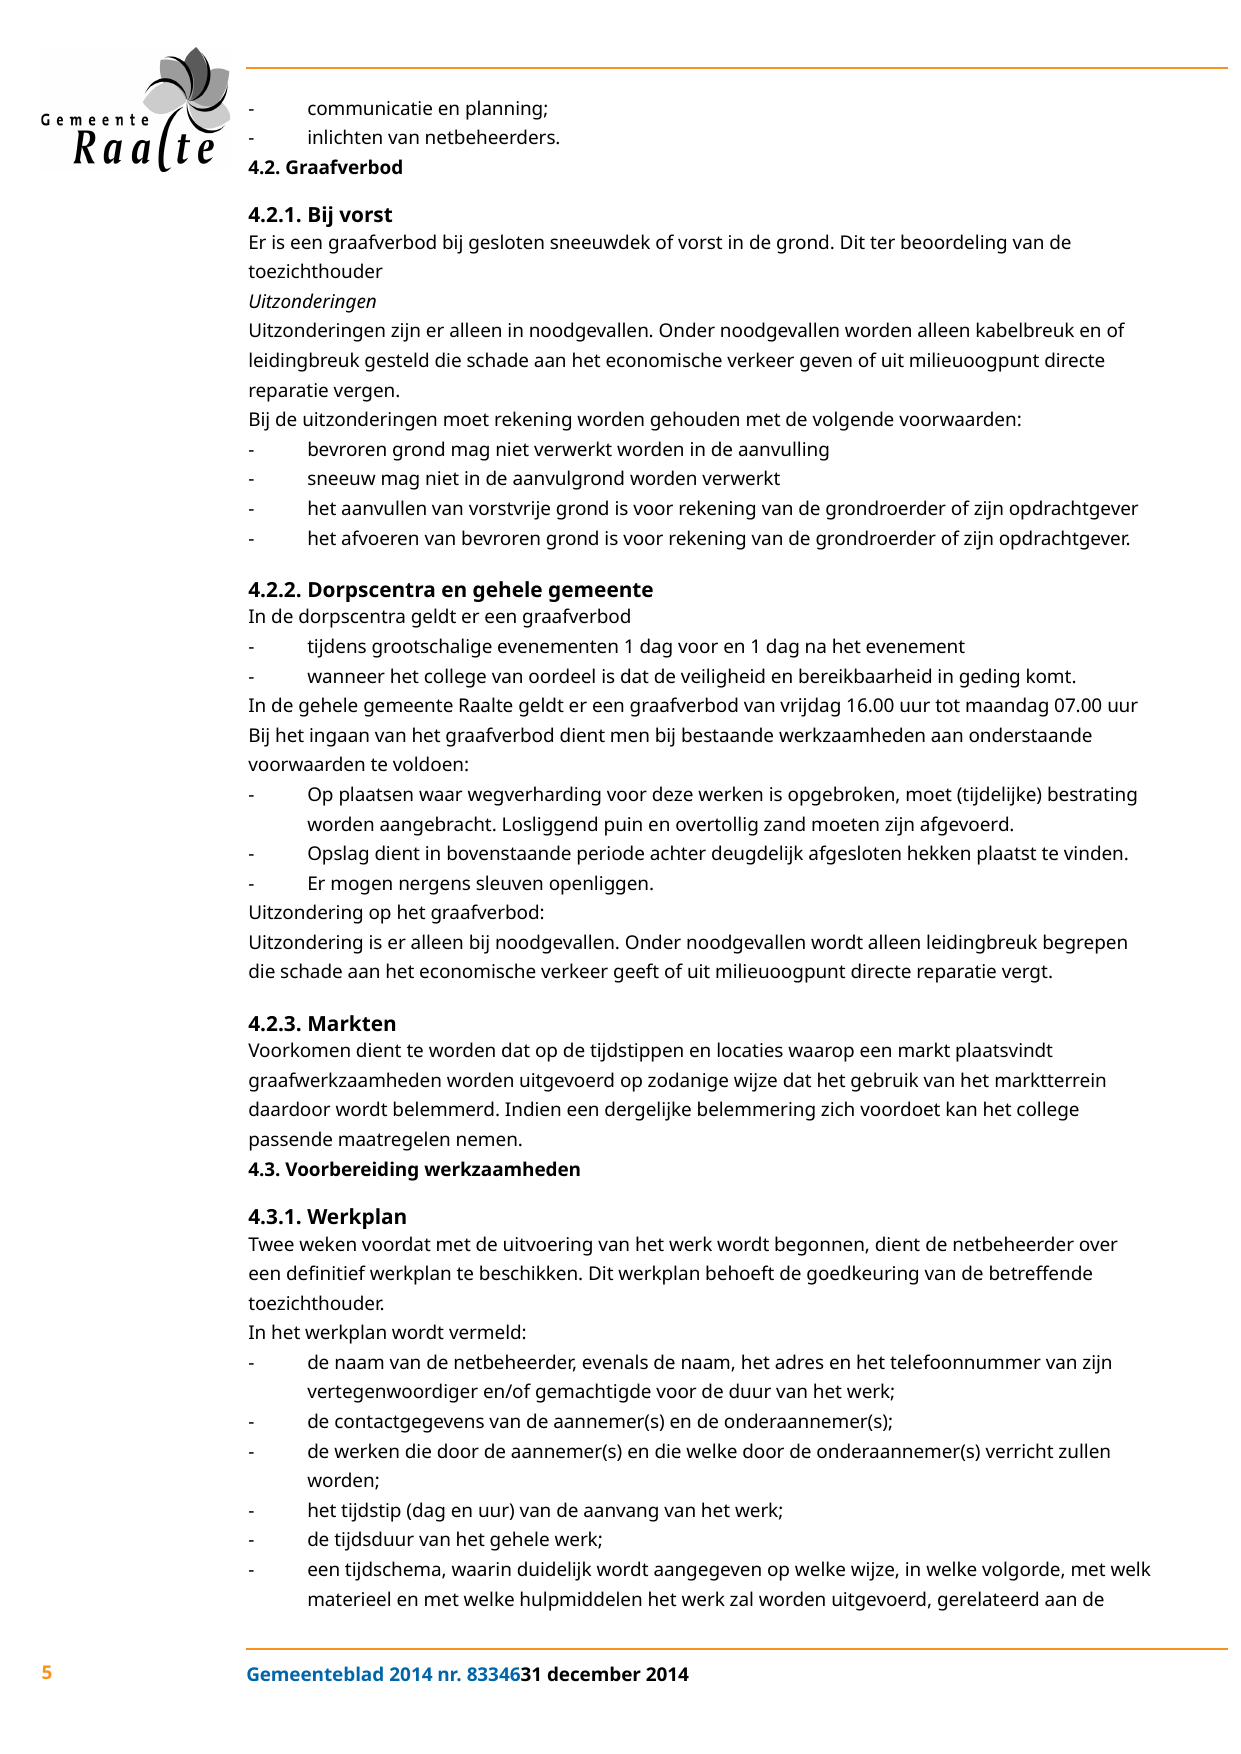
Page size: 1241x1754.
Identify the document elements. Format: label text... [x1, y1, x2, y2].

list de contactgegevens van de aannemer(s) en de onderaannemer(s); [248, 1408, 1152, 1434]
list het tijdstip (dag en uur) van de aanvang van het werk; [248, 1497, 1152, 1523]
text Uitzonderingen zijn er alleen in noodgevallen. Onder noodgevallen worden alleen kabelbreuk en of leidingbreuk gesteld die schade aan het economische verkeer geven of uit milieuoogpunt directe reparatie vergen. [248, 318, 1152, 403]
text 4.3.1. Werkplan [248, 1202, 1152, 1231]
text In het werkplan wordt vermeld: [248, 1319, 1152, 1345]
list Op plaatsen waar wegverharding voor deze werken is opgebroken, moet (tijdelijke) bestrating worden aangebracht. Losliggend puin en overtollig zand moeten zijn afgevoerd. [248, 781, 1152, 836]
list de werken die door de aannemer(s) en die welke door de onderaannemer(s) verricht zullen worden; [248, 1438, 1152, 1493]
list de naam van de netbeheerder, evenals de naam, het adres en het telefoonnummer van zijn vertegenwoordiger en/of gemachtigde voor de duur van het werk; [248, 1349, 1152, 1404]
list inlichten van netbeheerders. [248, 124, 1152, 150]
text 4.2.3. Markten [248, 1009, 1152, 1037]
text Voorkomen dient te worden dat op de tijdstippen en locaties waarop een markt plaatsvindt graafwerkzaamheden worden uitgevoerd op zodanige wijze dat het gebruik van het marktterrein daardoor wordt belemmerd. Indien een dergelijke belemmering zich voordoet kan het college passende maatregelen nemen. [248, 1037, 1152, 1152]
list bevroren grond mag niet verwerkt worden in de aanvulling [248, 436, 1152, 462]
text Uitzonderingen [248, 288, 1152, 314]
list sneeuw mag niet in de aanvulgrond worden verwerkt [248, 466, 1152, 491]
text 4.2.2. Dorpscentra en gehele gemeente [248, 575, 1152, 604]
text Bij het ingaan van het graafverbod dient men bij bestaande werkzaamheden aan onderstaande voorwaarden te voldoen: [248, 722, 1152, 777]
list tijdens grootschalige evenementen 1 dag voor en 1 dag na het evenement [248, 633, 1152, 659]
list communicatie en planning; [248, 95, 1152, 121]
text Uitzondering is er alleen bij noodgevallen. Onder noodgevallen wordt alleen leidingbreuk begrepen die schade aan het economische verkeer geeft of uit milieuoogpunt directe reparatie vergt. [248, 929, 1152, 984]
list een tijdschema, waarin duidelijk wordt aangegeven op welke wijze, in welke volgorde, met welk materieel en met welke hulpmiddelen het werk zal worden uitgevoerd, gerelateerd aan de [248, 1556, 1152, 1612]
list Opslag dient in bovenstaande periode achter deugdelijk afgesloten hekken plaatst te vinden. [248, 840, 1152, 866]
list Er mogen nergens sleuven openliggen. [248, 870, 1152, 896]
list wanneer het college van oordeel is dat de veiligheid en bereikbaarheid in geding komt. [248, 663, 1152, 688]
text 4.3. Voorbereiding werkzaamheden [248, 1156, 1152, 1182]
list de tijdsduur van het gehele werk; [248, 1527, 1152, 1552]
list het aanvullen van vorstvrije grond is voor rekening van de grondroerder of zijn opdrachtgever [248, 495, 1152, 521]
text 4.2.1. Bij vorst [248, 201, 1152, 229]
text In de gehele gemeente Raalte geldt er een graafverbod van vrijdag 16.00 uur tot maandag 07.00 uur [248, 692, 1152, 718]
list het afvoeren van bevroren grond is voor rekening van de grondroerder of zijn opdrachtgever. [248, 525, 1152, 551]
text Er is een graafverbod bij gesloten sneeuwdek of vorst in de grond. Dit ter beoordeling van de toezichthouder [248, 229, 1152, 284]
text Bij de uitzonderingen moet rekening worden gehouden met de volgende voorwaarden: [248, 406, 1152, 432]
text Uitzondering op het graafverbod: [248, 899, 1152, 925]
text In de dorpscentra geldt er een graafverbod [248, 604, 1152, 629]
text 4.2. Graafverbod [248, 154, 1152, 180]
picture [41, 47, 231, 172]
text Twee weken voordat met de uitvoering van het werk wordt begonnen, dient de netbeheerder over een definitief werkplan te beschikken. Dit werkplan behoeft de goedkeuring van de betreffende toezichthouder. [248, 1231, 1152, 1316]
